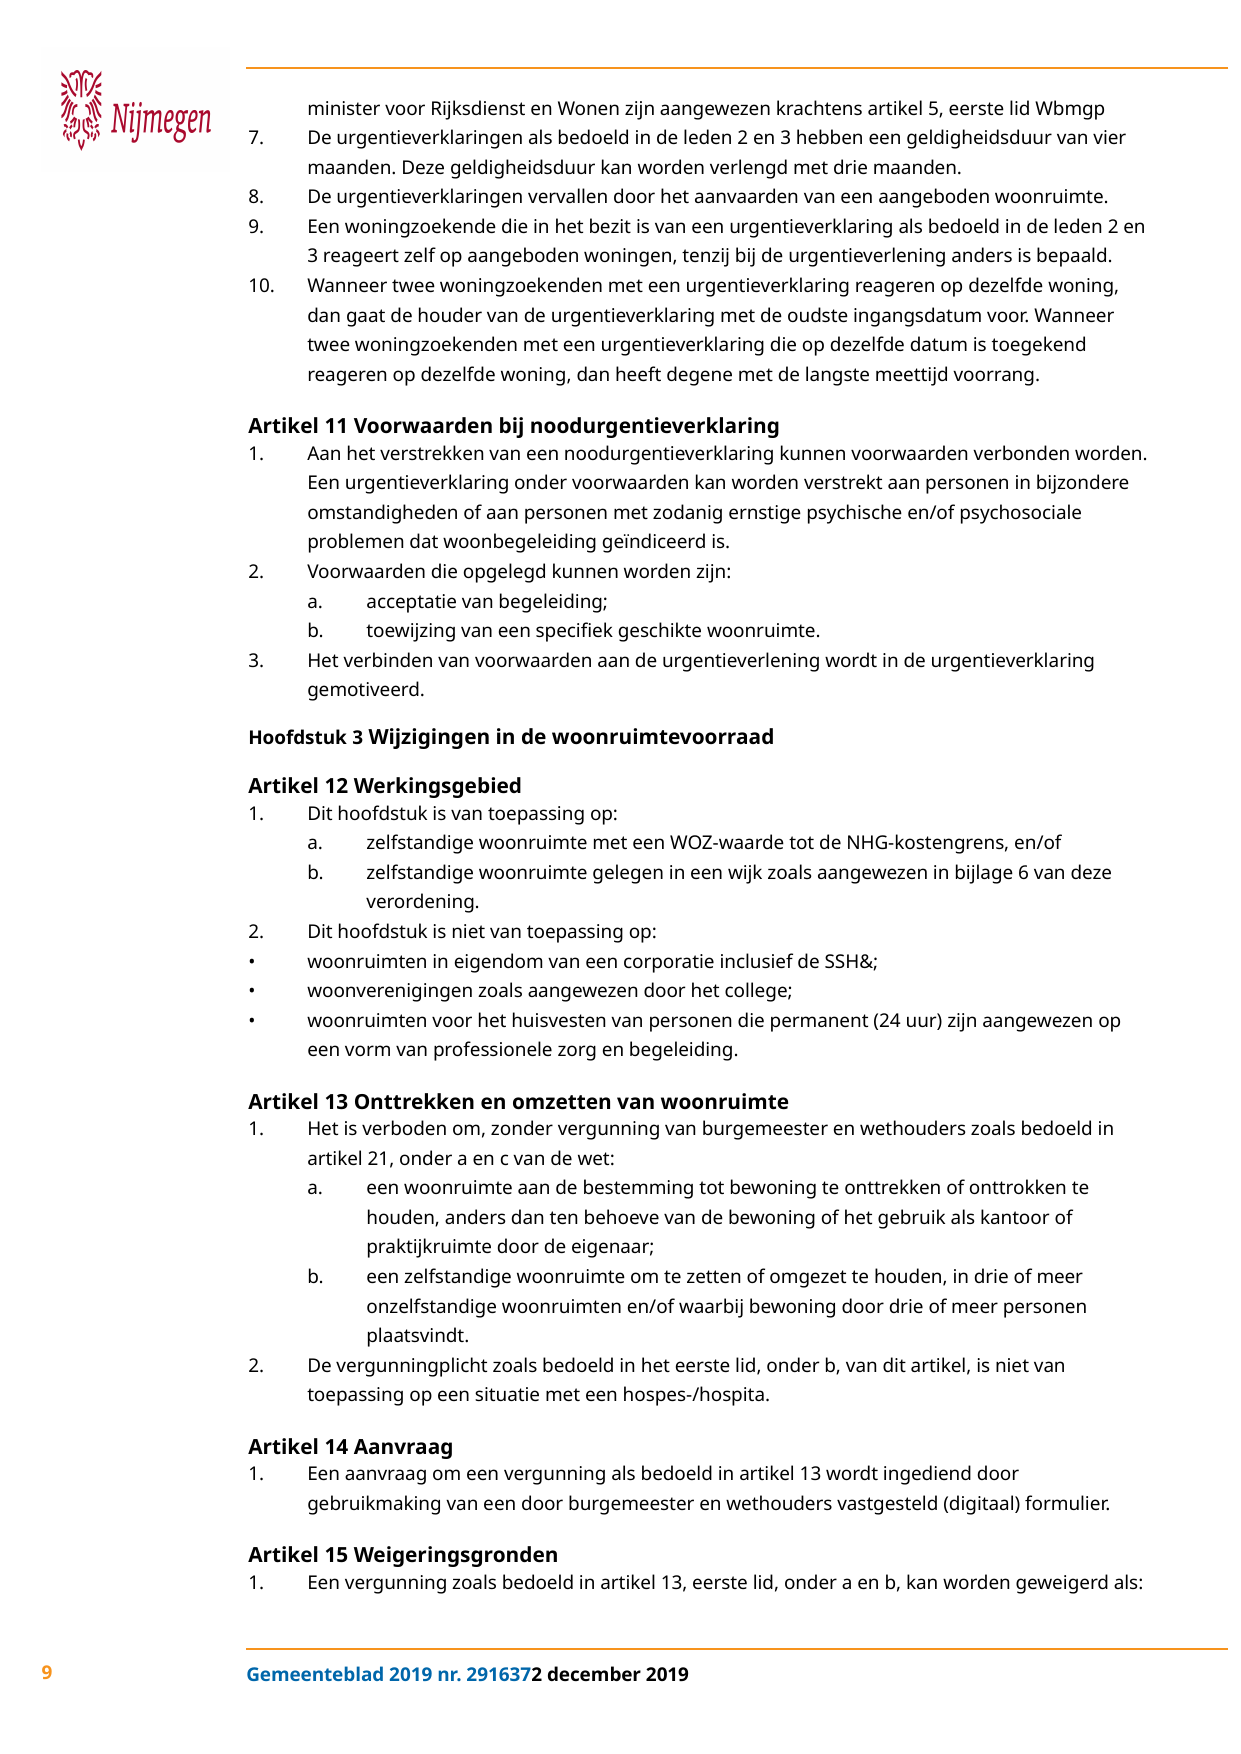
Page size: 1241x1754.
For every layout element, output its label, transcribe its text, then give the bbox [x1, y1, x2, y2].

list Een aanvraag om een vergunning als bedoeld in artikel 13 wordt ingediend door gebruikmaking van een door burgemeester en wethouders vastgesteld (digitaal) formulier. [248, 1461, 1152, 1516]
list Dit hoofdstuk is van toepassing op: [248, 800, 1152, 826]
list een zelfstandige woonruimte om te zetten of omgezet te houden, in drie of meer onzelfstandige woonruimten en/of waarbij bewoning door drie of meer personen plaatsvindt. [307, 1263, 1152, 1348]
list Het is verboden om, zonder vergunning van burgemeester en wethouders zoals bedoeld in artikel 21, onder a en c van de wet: [248, 1115, 1152, 1171]
list een woonruimte aan de bestemming tot bewoning te onttrekken of onttrokken te houden, anders dan ten behoeve van de bewoning of het gebruik als kantoor of praktijkruimte door de eigenaar; [307, 1174, 1152, 1259]
list acceptatie van begeleiding; [307, 588, 1152, 613]
list woonruimten voor het huisvesten van personen die permanent (24 uur) zijn aangewezen op een vorm van professionele zorg en begeleiding. [248, 1007, 1152, 1062]
list Dit hoofdstuk is niet van toepassing op: [248, 918, 1152, 944]
list toewijzing van een specifiek geschikte woonruimte. [307, 617, 1152, 643]
text Artikel 14 Aanvraag [248, 1432, 1152, 1461]
text Hoofdstuk 3 Wijzigingen in de woonruimtevoorraad [248, 722, 1152, 751]
list minister voor Rijksdienst en Wonen zijn aangewezen krachtens artikel 5, eerste lid Wbmgp [248, 95, 1152, 121]
list Een vergunning zoals bedoeld in artikel 13, eerste lid, onder a en b, kan worden geweigerd als: [248, 1569, 1152, 1595]
list De urgentieverklaringen vervallen door het aanvaarden van een aangeboden woonruimte. [248, 183, 1152, 209]
list Wanneer twee woningzoekenden met een urgentieverklaring reageren op dezelfde woning, dan gaat de houder van de urgentieverklaring met de oudste ingangsdatum voor. Wanneer twee woningzoekenden met een urgentieverklaring die op dezelfde datum is toegekend reageren op dezelfde woning, dan heeft degene met de langste meettijd voorrang. [248, 272, 1152, 387]
text Artikel 12 Werkingsgebied [248, 771, 1152, 800]
text Artikel 13 Onttrekken en omzetten van woonruimte [248, 1087, 1152, 1115]
list zelfstandige woonruimte met een WOZ-waarde tot de NHG-kostengrens, en/of [307, 829, 1152, 855]
list zelfstandige woonruimte gelegen in een wijk zoals aangewezen in bijlage 6 van deze verordening. [307, 859, 1152, 914]
list woonruimten in eigendom van een corporatie inclusief de SSH&; [248, 948, 1152, 973]
text Artikel 11 Voorwaarden bij noodurgentieverklaring [248, 411, 1152, 440]
list woonverenigingen zoals aangewezen door het college; [248, 977, 1152, 1003]
list De urgentieverklaringen als bedoeld in de leden 2 en 3 hebben een geldigheidsduur van vier maanden. Deze geldigheidsduur kan worden verlengd met drie maanden. [248, 124, 1152, 180]
list De vergunningplicht zoals bedoeld in het eerste lid, onder b, van dit artikel, is niet van toepassing op een situatie met een hospes-/hospita. [248, 1352, 1152, 1407]
list Aan het verstrekken van een noodurgentieverklaring kunnen voorwaarden verbonden worden. Een urgentieverklaring onder voorwaarden kan worden verstrekt aan personen in bijzondere omstandigheden of aan personen met zodanig ernstige psychische en/of psychosociale problemen dat woonbegeleiding geïndiceerd is. [248, 440, 1152, 554]
list Voorwaarden die opgelegd kunnen worden zijn: [248, 558, 1152, 584]
list Het verbinden van voorwaarden aan de urgentieverlening wordt in de urgentieverklaring gemotiveerd. [248, 647, 1152, 702]
text Artikel 15 Weigeringsgronden [248, 1541, 1152, 1569]
list Een woningzoekende die in het bezit is van een urgentieverklaring als bedoeld in de leden 2 en 3 reageert zelf op aangeboden woningen, tenzij bij de urgentieverlening anders is bepaald. [248, 213, 1152, 268]
picture [41, 47, 231, 172]
